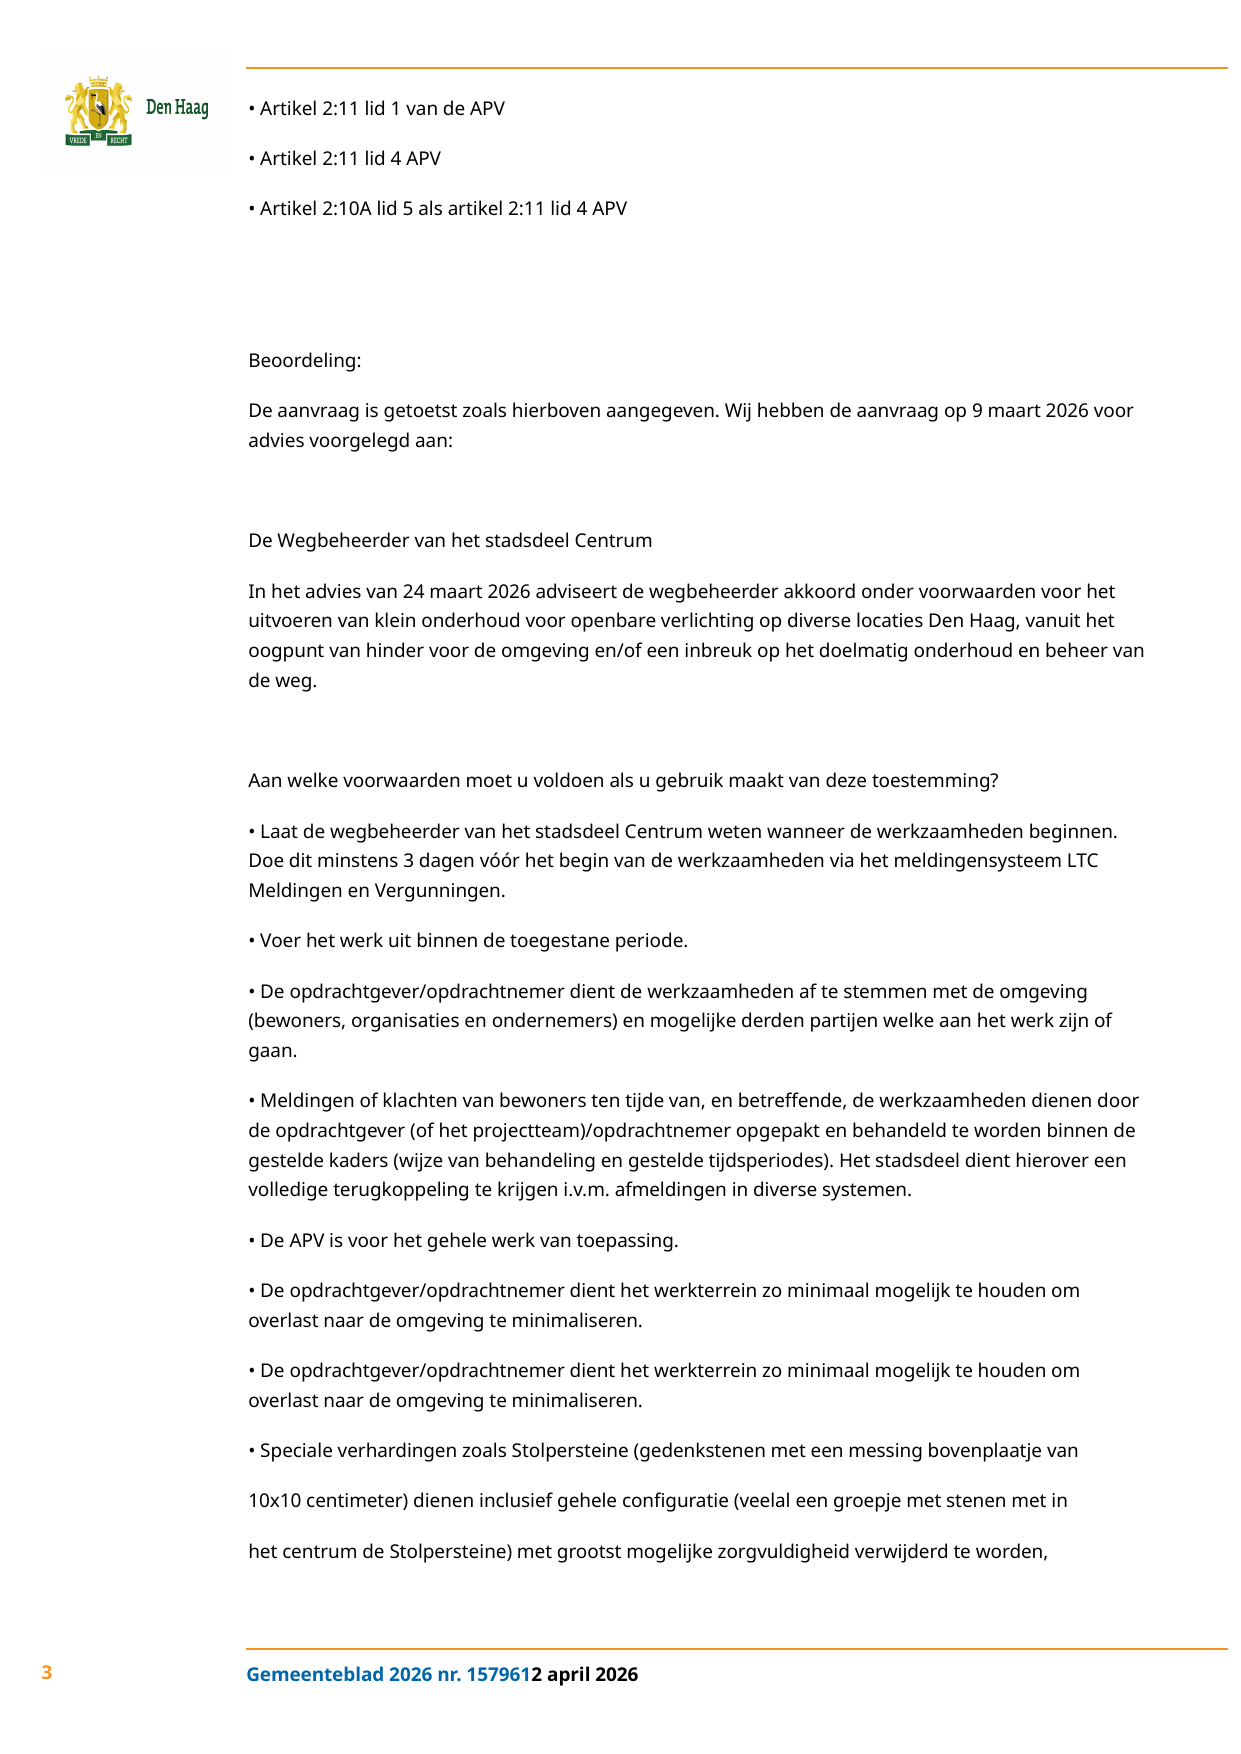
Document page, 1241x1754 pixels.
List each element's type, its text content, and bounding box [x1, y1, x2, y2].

picture [41, 47, 231, 172]
text Aan welke voorwaarden moet u voldoen als u gebruik maakt van deze toestemming? [248, 768, 1152, 793]
text • Artikel 2:11 lid 4 APV [248, 145, 1152, 171]
text • De opdrachtgever/opdrachtnemer dient het werkterrein zo minimaal mogelijk te houden om overlast naar de omgeving te minimaliseren. [248, 1277, 1152, 1333]
text • De APV is voor het gehele werk van toepassing. [248, 1227, 1152, 1253]
text • De opdrachtgever/opdrachtnemer dient de werkzaamheden af te stemmen met de omgeving (bewoners, organisaties en ondernemers) en mogelijke derden partijen welke aan het werk zijn of gaan. [248, 978, 1152, 1063]
text het centrum de Stolpersteine) met grootst mogelijke zorgvuldigheid verwijderd te worden, [248, 1538, 1152, 1564]
text • Artikel 2:10A lid 5 als artikel 2:11 lid 4 APV [248, 196, 1152, 221]
text • Artikel 2:11 lid 1 van de APV [248, 95, 1152, 121]
text De Wegbeheerder van het stadsdeel Centrum [248, 528, 1152, 553]
text Beoordeling: [248, 347, 1152, 373]
text De aanvraag is getoetst zoals hierboven aangegeven. Wij hebben de aanvraag op 9 maart 2026 voor advies voorgelegd aan: [248, 397, 1152, 453]
text In het advies van 24 maart 2026 adviseert de wegbeheerder akkoord onder voorwaarden voor het uitvoeren van klein onderhoud voor openbare verlichting op diverse locaties Den Haag, vanuit het oogpunt van hinder voor de omgeving en/of een inbreuk op het doelmatig onderhoud en beheer van de weg. [248, 578, 1152, 693]
text • Meldingen of klachten van bewoners ten tijde van, en betreffende, de werkzaamheden dienen door de opdrachtgever (of het projectteam)/opdrachtnemer opgepakt en behandeld te worden binnen de gestelde kaders (wijze van behandeling en gestelde tijdsperiodes). Het stadsdeel dient hierover een volledige terugkoppeling te krijgen i.v.m. afmeldingen in diverse systemen. [248, 1088, 1152, 1202]
text • Laat de wegbeheerder van het stadsdeel Centrum weten wanneer de werkzaamheden beginnen. Doe dit minstens 3 dagen vóór het begin van de werkzaamheden via het meldingensysteem LTC Meldingen en Vergunningen. [248, 818, 1152, 903]
text • De opdrachtgever/opdrachtnemer dient het werkterrein zo minimaal mogelijk te houden om overlast naar de omgeving te minimaliseren. [248, 1357, 1152, 1413]
text 10x10 centimeter) dienen inclusief gehele configuratie (veelal een groepje met stenen met in [248, 1488, 1152, 1513]
text • Voer het werk uit binnen de toegestane periode. [248, 928, 1152, 953]
text • Speciale verhardingen zoals Stolpersteine (gedenkstenen met een messing bovenplaatje van [248, 1437, 1152, 1463]
